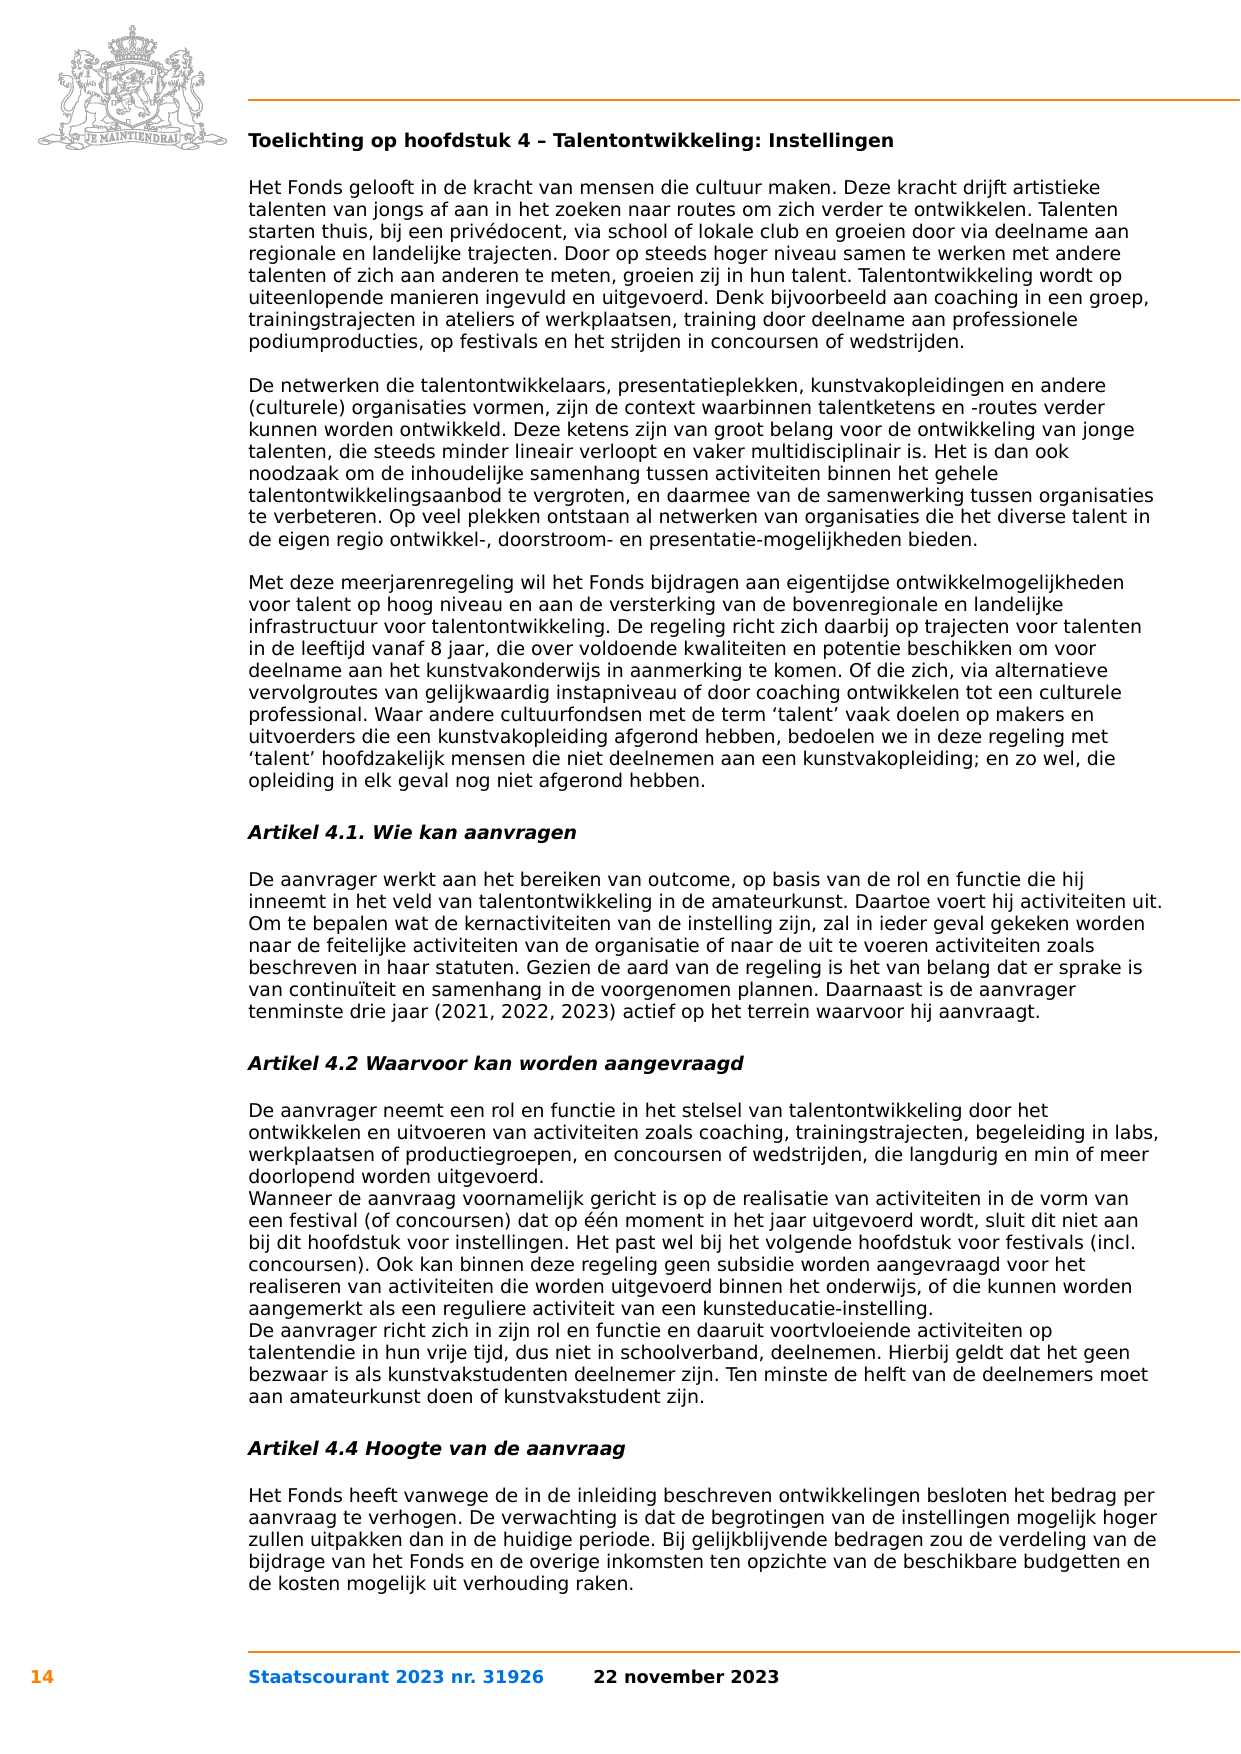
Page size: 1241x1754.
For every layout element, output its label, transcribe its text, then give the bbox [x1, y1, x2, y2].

subtitle Artikel 4.4 Hoogte van de aanvraag [248, 1438, 1163, 1459]
subtitle Artikel 4.2 Waarvoor kan worden aangevraagd [248, 1053, 1163, 1075]
picture [38, 25, 227, 150]
subtitle Toelichting op hoofdstuk 4 – Talentontwikkeling: Instellingen [248, 130, 1163, 152]
text De netwerken die talentontwikkelaars, presentatieplekken, kunstvakopleidingen en andere (culturele) organisaties vormen, zijn de context waarbinnen talentketens en -routes verder kunnen worden ontwikkeld. Deze ketens zijn van groot belang voor de ontwikkeling van jonge talenten, die steeds minder lineair verloopt en vaker multidisciplinair is. Het is dan ook noodzaak om de inhoudelijke samenhang tussen activiteiten binnen het gehele talentontwikkelingsaanbod te vergroten, en daarmee van de samenwerking tussen organisaties te verbeteren. Op veel plekken ontstaan al netwerken van organisaties die het diverse talent in de eigen regio ontwikkel-, doorstroom- en presentatie-mogelijkheden bieden. [248, 374, 1163, 550]
text Wanneer de aanvraag voornamelijk gericht is op de realisatie van activiteiten in de vorm van een festival (of concoursen) dat op één moment in het jaar uitgevoerd wordt, sluit dit niet aan bij dit hoofdstuk voor instellingen. Het past wel bij het volgende hoofdstuk voor festivals (incl. concoursen). Ook kan binnen deze regeling geen subsidie worden aangevraagd voor het realiseren van activiteiten die worden uitgevoerd binnen het onderwijs, of die kunnen worden aangemerkt als een reguliere activiteit van een kunsteducatie-instelling. [248, 1188, 1163, 1320]
subtitle Artikel 4.1. Wie kan aanvragen [248, 822, 1163, 844]
text De aanvrager neemt een rol en functie in het stelsel van talentontwikkeling door het ontwikkelen en uitvoeren van activiteiten zoals coaching, trainingstrajecten, begeleiding in labs, werkplaatsen of productiegroepen, en concoursen of wedstrijden, die langdurig en min of meer doorlopend worden uitgevoerd. [248, 1100, 1163, 1188]
text Het Fonds heeft vanwege de in de inleiding beschreven ontwikkelingen besloten het bedrag per aanvraag te verhogen. De verwachting is dat de begrotingen van de instellingen mogelijk hoger zullen uitpakken dan in de huidige periode. Bij gelijkblijvende bedragen zou de verdeling van de bijdrage van het Fonds en de overige inkomsten ten opzichte van de beschikbare budgetten en de kosten mogelijk uit verhouding raken. [248, 1484, 1163, 1594]
text Met deze meerjarenregeling wil het Fonds bijdragen aan eigentijdse ontwikkelmogelijkheden voor talent op hoog niveau en aan de versterking van de bovenregionale en landelijke infrastructuur voor talentontwikkeling. De regeling richt zich daarbij op trajecten voor talenten in de leeftijd vanaf 8 jaar, die over voldoende kwaliteiten en potentie beschikken om voor deelname aan het kunstvakonderwijs in aanmerking te komen. Of die zich, via alternatieve vervolgroutes van gelijkwaardig instapniveau of door coaching ontwikkelen tot een culturele professional. Waar andere cultuurfondsen met de term ‘talent’ vaak doelen op makers en uitvoerders die een kunstvakopleiding afgerond hebben, bedoelen we in deze regeling met ‘talent’ hoofdzakelijk mensen die niet deelnemen aan een kunstvakopleiding; en zo wel, die opleiding in elk geval nog niet afgerond hebben. [248, 572, 1163, 792]
text De aanvrager werkt aan het bereiken van outcome, op basis van de rol en functie die hij inneemt in het veld van talentontwikkeling in de amateurkunst. Daartoe voert hij activiteiten uit. Om te bepalen wat de kernactiviteiten van de instelling zijn, zal in ieder geval gekeken worden naar de feitelijke activiteiten van de organisatie of naar de uit te voeren activiteiten zoals beschreven in haar statuten. Gezien de aard van de regeling is het van belang dat er sprake is van continuïteit en samenhang in de voorgenomen plannen. Daarnaast is de aanvrager tenminste drie jaar (2021, 2022, 2023) actief op het terrein waarvoor hij aanvraagt. [248, 869, 1163, 1023]
text De aanvrager richt zich in zijn rol en functie en daaruit voortvloeiende activiteiten op talentendie in hun vrije tijd, dus niet in schoolverband, deelnemen. Hierbij geldt dat het geen bezwaar is als kunstvakstudenten deelnemer zijn. Ten minste de helft van de deelnemers moet aan amateurkunst doen of kunstvakstudent zijn. [248, 1320, 1163, 1408]
text Het Fonds gelooft in de kracht van mensen die cultuur maken. Deze kracht drijft artistieke talenten van jongs af aan in het zoeken naar routes om zich verder te ontwikkelen. Talenten starten thuis, bij een privédocent, via school of lokale club en groeien door via deelname aan regionale en landelijke trajecten. Door op steeds hoger niveau samen te werken met andere talenten of zich aan anderen te meten, groeien zij in hun talent. Talentontwikkeling wordt op uiteenlopende manieren ingevuld en uitgevoerd. Denk bijvoorbeeld aan coaching in een groep, trainingstrajecten in ateliers of werkplaatsen, training door deelname aan professionele podiumproducties, op festivals en het strijden in concoursen of wedstrijden. [248, 177, 1163, 353]
